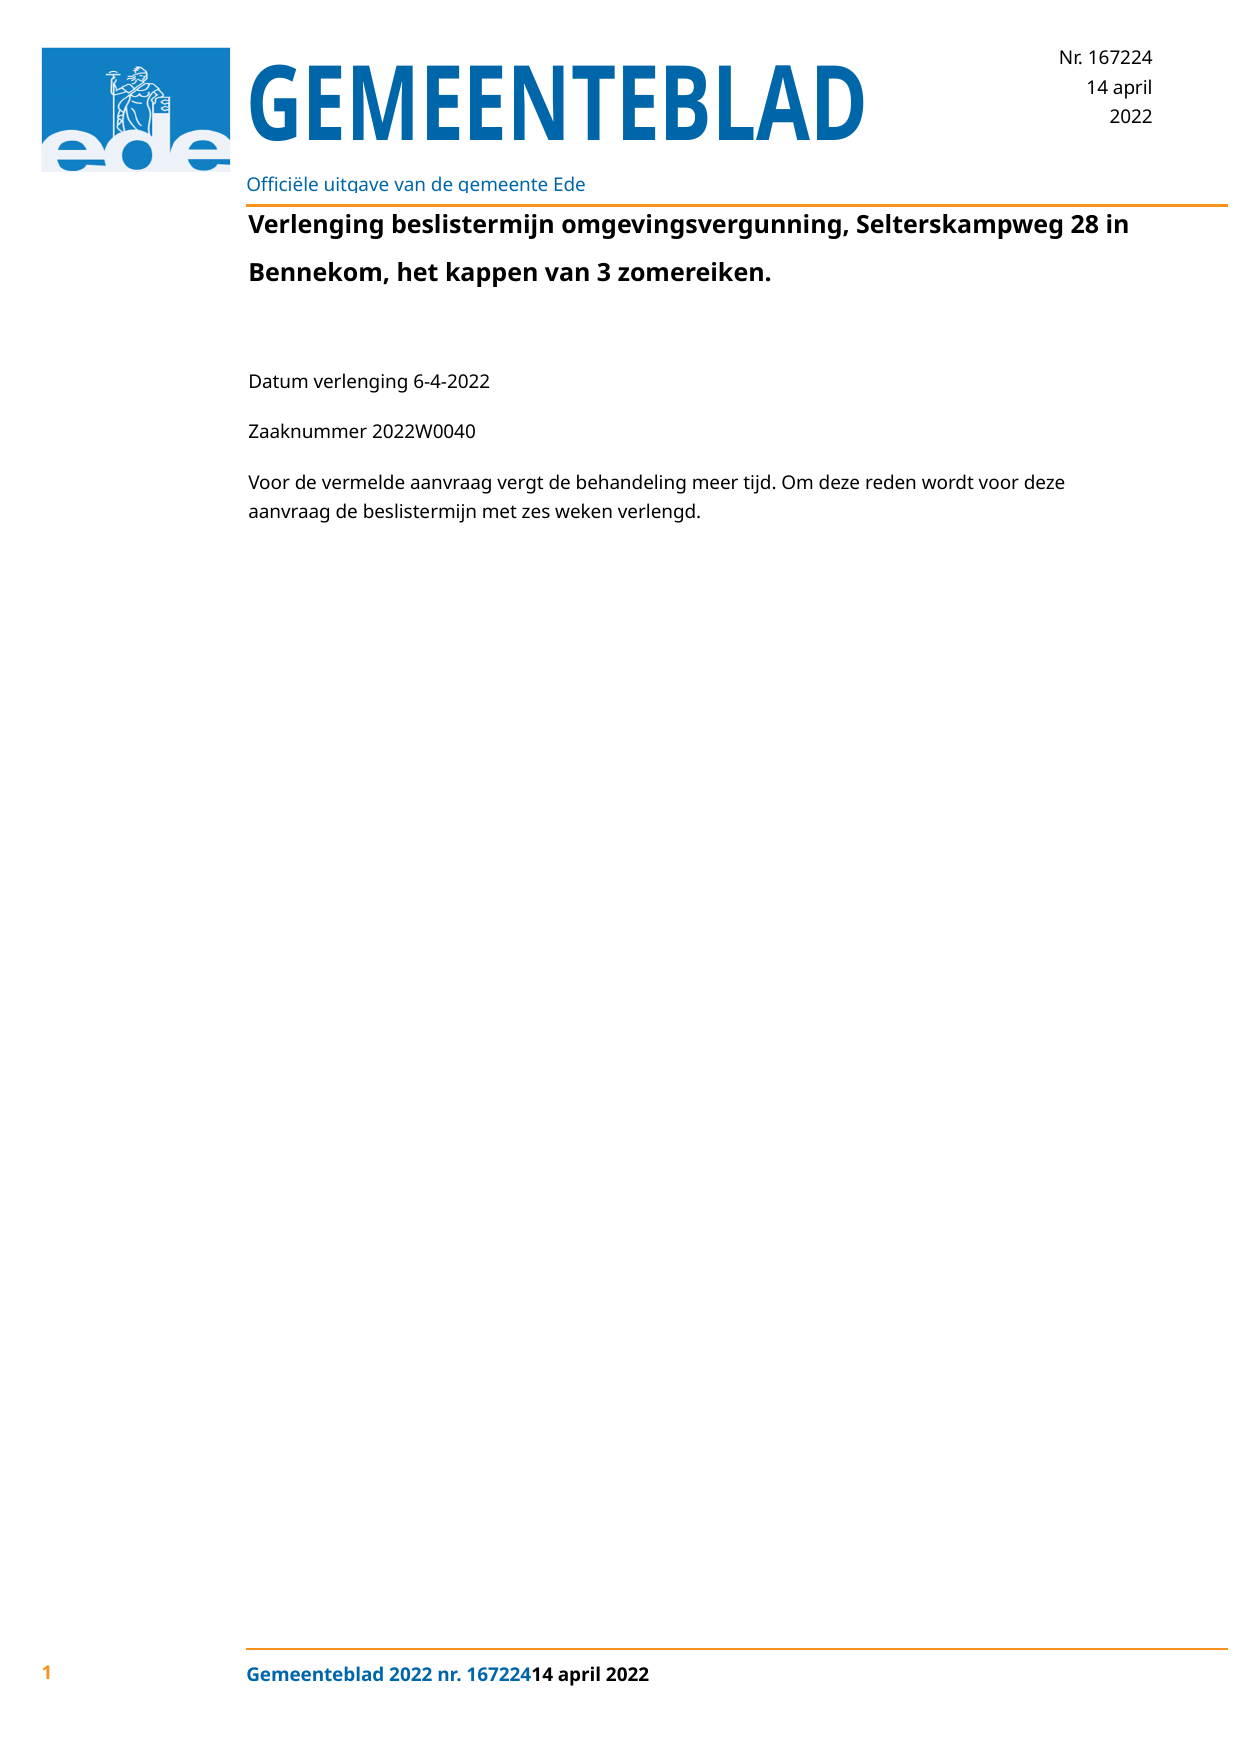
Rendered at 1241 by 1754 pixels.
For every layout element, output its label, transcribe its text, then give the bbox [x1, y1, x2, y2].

text Datum verlenging 6-4-2022 [248, 368, 1152, 394]
text Voor de vermelde aanvraag vergt de behandeling meer tijd. Om deze reden wordt voor deze aanvraag de beslistermijn met zes weken verlengd. [248, 469, 1152, 524]
text Verlenging beslistermijn omgevingsvergunning, Selterskampweg 28 in Bennekom, het kappen van 3 zomereiken. [248, 207, 1152, 288]
text Zaaknummer 2022W0040 [248, 419, 1152, 444]
picture [41, 47, 231, 172]
